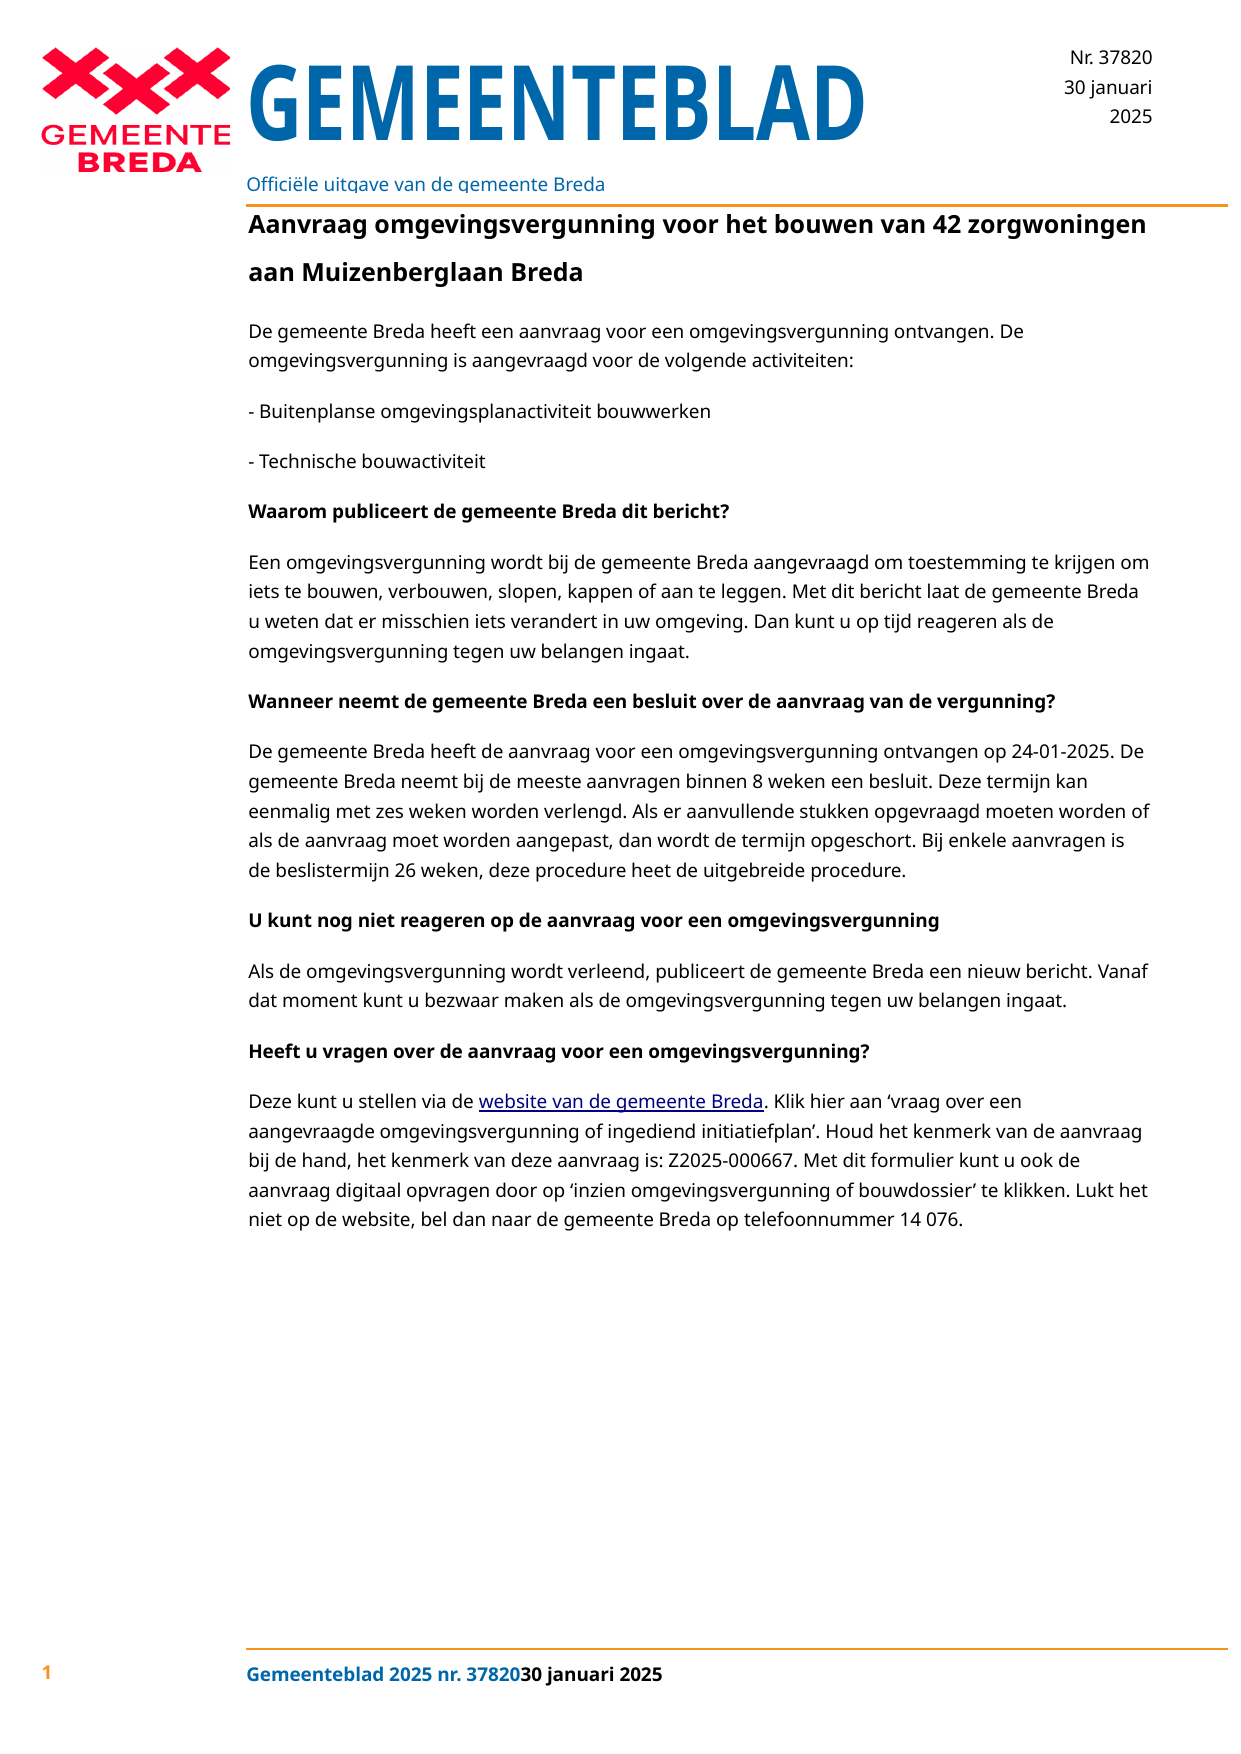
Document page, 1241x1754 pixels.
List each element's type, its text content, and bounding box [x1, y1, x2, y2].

text Deze kunt u stellen via de website van de gemeente Breda. Klik hier aan ‘vraag over een aangevraagde omgevingsvergunning of ingediend initiatiefplan’. Houd het kenmerk van de aanvraag bij de hand, het kenmerk van deze aanvraag is: Z2025-000667. Met dit formulier kunt u ook de aanvraag digitaal opvragen door op ‘inzien omgevingsvergunning of bouwdossier’ te klikken. Lukt het niet op de website, bel dan naar de gemeente Breda op telefoonnummer 14 076. [248, 1088, 1152, 1232]
text Een omgevingsvergunning wordt bij de gemeente Breda aangevraagd om toestemming te krijgen om iets te bouwen, verbouwen, slopen, kappen of aan te leggen. Met dit bericht laat de gemeente Breda u weten dat er misschien iets verandert in uw omgeving. Dan kunt u op tijd reageren als de omgevingsvergunning tegen uw belangen ingaat. [248, 549, 1152, 664]
picture [41, 47, 231, 172]
text Wanneer neemt de gemeente Breda een besluit over de aanvraag van de vergunning? [248, 688, 1152, 714]
text Waarom publiceert de gemeente Breda dit bericht? [248, 499, 1152, 524]
text U kunt nog niet reageren op de aanvraag voor een omgevingsvergunning [248, 907, 1152, 933]
text Als de omgevingsvergunning wordt verleend, publiceert de gemeente Breda een nieuw bericht. Vanaf dat moment kunt u bezwaar maken als de omgevingsvergunning tegen uw belangen ingaat. [248, 958, 1152, 1013]
text - Technische bouwactiviteit [248, 448, 1152, 474]
text Aanvraag omgevingsvergunning voor het bouwen van 42 zorgwoningen aan Muizenberglaan Breda [248, 207, 1152, 288]
text Heeft u vragen over de aanvraag voor een omgevingsvergunning? [248, 1038, 1152, 1064]
text De gemeente Breda heeft een aanvraag voor een omgevingsvergunning ontvangen. De omgevingsvergunning is aangevraagd voor de volgende activiteiten: [248, 318, 1152, 373]
text De gemeente Breda heeft de aanvraag voor een omgevingsvergunning ontvangen op 24-01-2025. De gemeente Breda neemt bij de meeste aanvragen binnen 8 weken een besluit. Deze termijn kan eenmalig met zes weken worden verlengd. Als er aanvullende stukken opgevraagd moeten worden of als de aanvraag moet worden aangepast, dan wordt de termijn opgeschort. Bij enkele aanvragen is de beslistermijn 26 weken, deze procedure heet de uitgebreide procedure. [248, 739, 1152, 883]
text - Buitenplanse omgevingsplanactiviteit bouwwerken [248, 398, 1152, 424]
